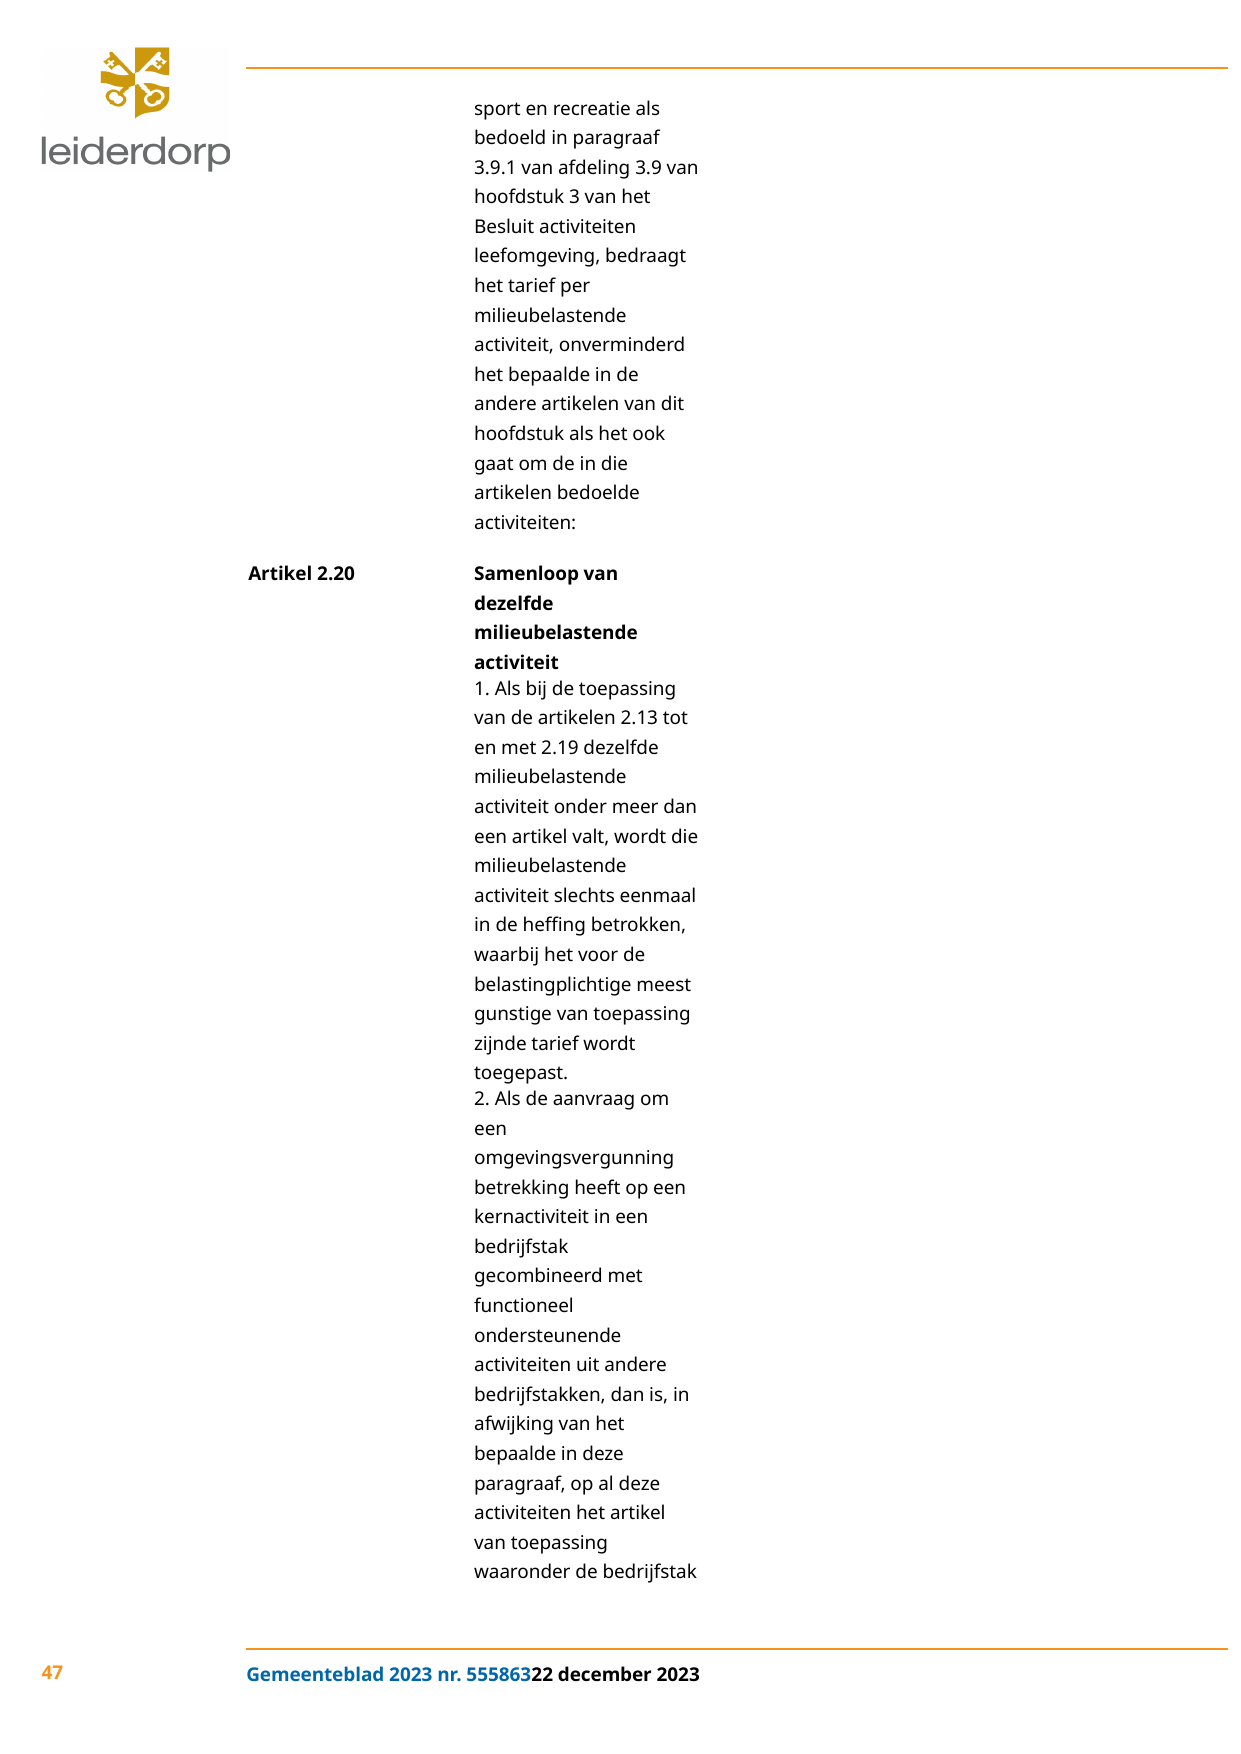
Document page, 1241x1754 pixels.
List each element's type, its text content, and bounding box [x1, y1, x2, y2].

table_cell [700, 535, 926, 560]
table_cell [474, 535, 700, 560]
table_cell 2. Als de aanvraag om een omgevingsvergunning betrekking heeft op een kernactiviteit in een bedrijfstak gecombineerd met functioneel ondersteunende activiteiten uit andere bedrijfstakken, dan is, in afwijking van het bepaalde in deze paragraaf, op al deze activiteiten het artikel van toepassing waaronder de bedrijfstak [474, 1085, 700, 1584]
table_cell [926, 535, 1152, 560]
table_cell [700, 560, 926, 675]
table_cell sport en recreatie als bedoeld in paragraaf 3.9.1 van afdeling 3.9 van hoofdstuk 3 van het Besluit activiteiten leefomgeving, bedraagt het tarief per milieubelastende activiteit, onverminderd het bepaalde in de andere artikelen van dit hoofdstuk als het ook gaat om de in die artikelen bedoelde activiteiten: [474, 95, 700, 535]
table_cell [248, 675, 474, 1085]
table_cell [926, 560, 1152, 675]
table_cell [700, 675, 926, 1085]
picture [41, 47, 231, 172]
table_cell Samenloop van dezelfde milieubelastende activiteit [474, 560, 700, 675]
table_cell [926, 1085, 1152, 1584]
table_cell Artikel 2.20 [248, 560, 474, 675]
table_cell [248, 535, 474, 560]
table_cell [926, 675, 1152, 1085]
table_cell [700, 95, 926, 535]
table_cell [700, 1085, 926, 1584]
table_cell [248, 95, 474, 535]
table_cell [926, 95, 1152, 535]
table_cell 1. Als bij de toepassing van de artikelen 2.13 tot en met 2.19 dezelfde milieubelastende activiteit onder meer dan een artikel valt, wordt die milieubelastende activiteit slechts eenmaal in de heffing betrokken, waarbij het voor de belastingplichtige meest gunstige van toepassing zijnde tarief wordt toegepast. [474, 675, 700, 1085]
table_cell [248, 1085, 474, 1584]
